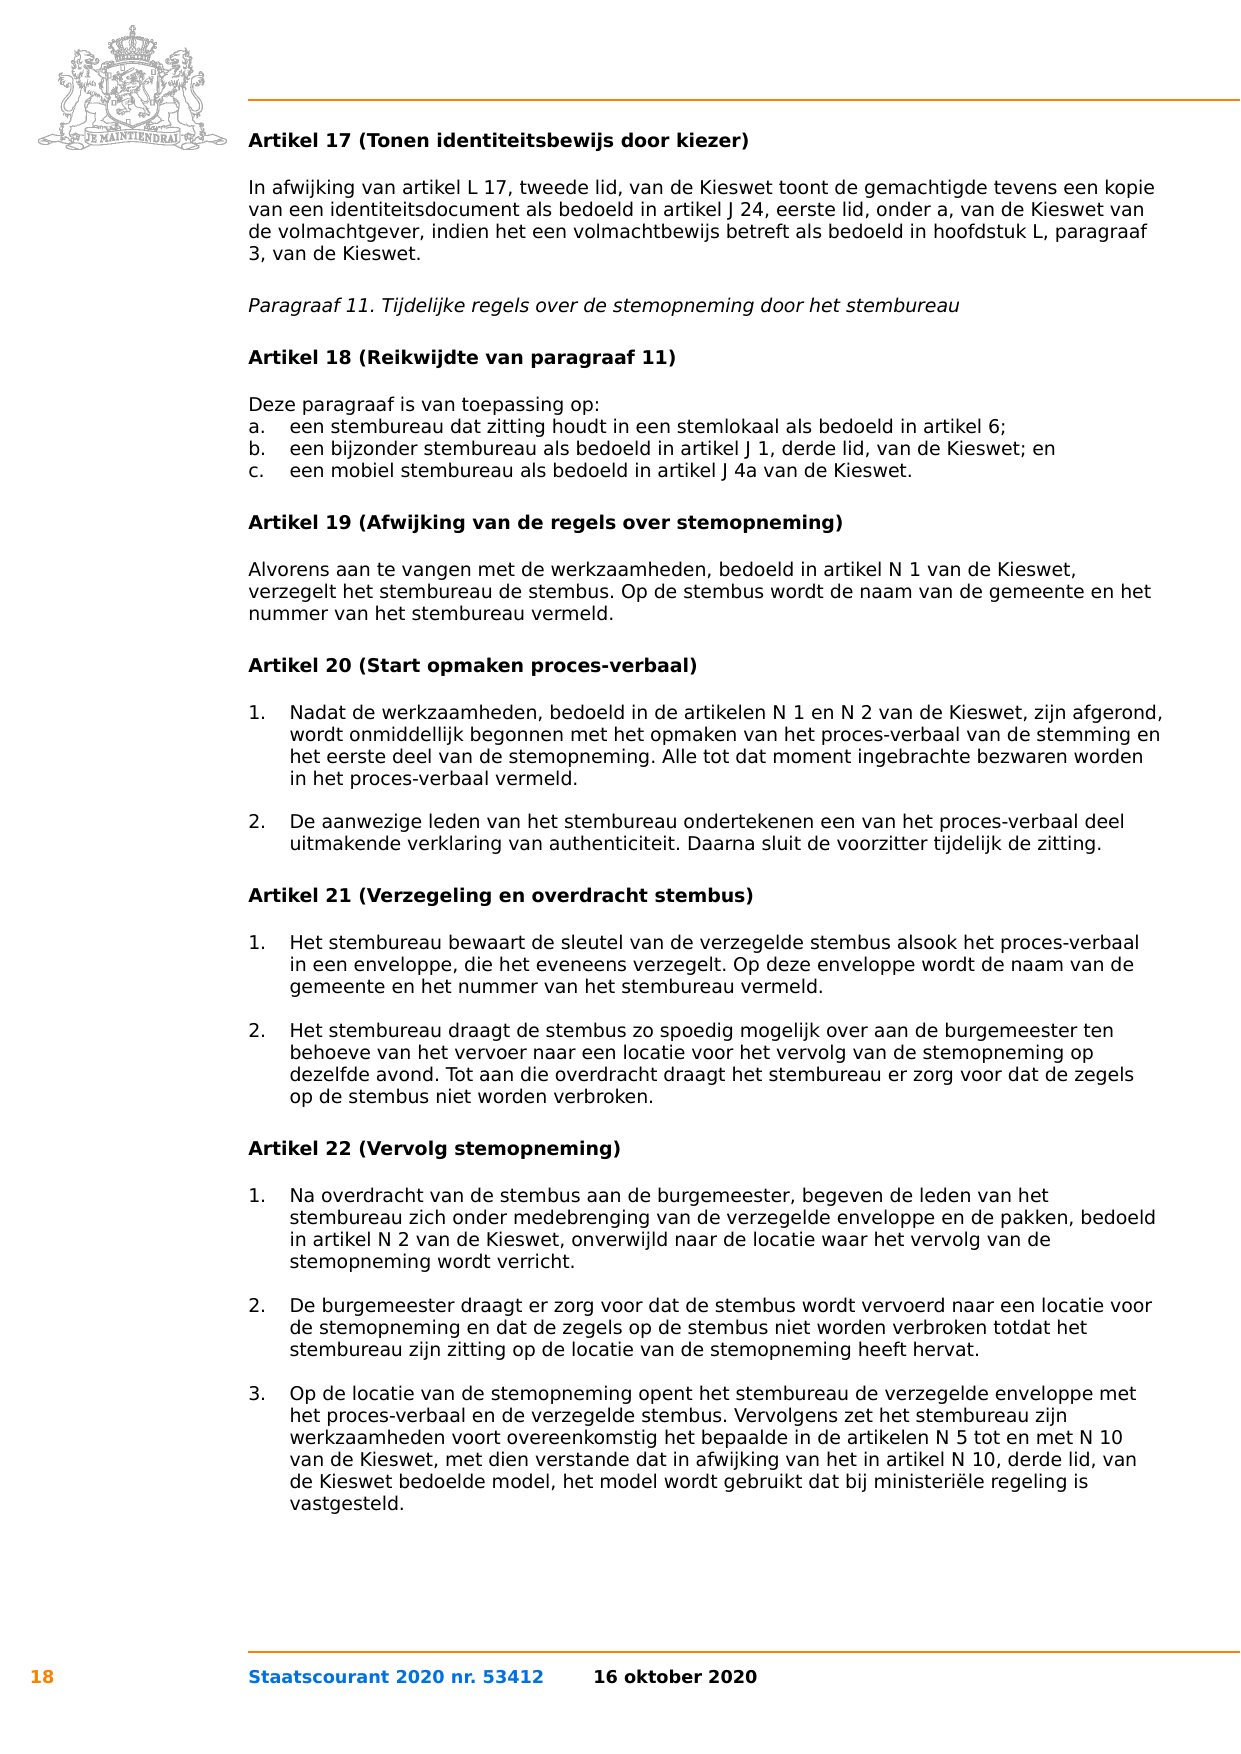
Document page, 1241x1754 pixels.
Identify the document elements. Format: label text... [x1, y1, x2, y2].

text c. een mobiel stembureau als bedoeld in artikel J 4a van de Kieswet. [248, 460, 1163, 482]
text Deze paragraaf is van toepassing op: [248, 394, 1163, 416]
text b. een bijzonder stembureau als bedoeld in artikel J 1, derde lid, van de Kieswet; en [248, 438, 1163, 460]
picture [38, 25, 227, 150]
subtitle Artikel 21 (Verzegeling en overdracht stembus) [248, 885, 1163, 907]
text 2. De aanwezige leden van het stembureau ondertekenen een van het proces-verbaal deel uitmakende verklaring van authenticiteit. Daarna sluit de voorzitter tijdelijk de zitting. [248, 811, 1163, 855]
subtitle Artikel 19 (Afwijking van de regels over stemopneming) [248, 512, 1163, 534]
text 3. Op de locatie van de stemopneming opent het stembureau de verzegelde enveloppe met het proces-verbaal en de verzegelde stembus. Vervolgens zet het stembureau zijn werkzaamheden voort overeenkomstig het bepaalde in de artikelen N 5 tot en met N 10 van de Kieswet, met dien verstande dat in afwijking van het in artikel N 10, derde lid, van de Kieswet bedoelde model, het model wordt gebruikt dat bij ministeriële regeling is vastgesteld. [248, 1383, 1163, 1514]
subtitle Artikel 18 (Reikwijdte van paragraaf 11) [248, 347, 1163, 369]
text a. een stembureau dat zitting houdt in een stemlokaal als bedoeld in artikel 6; [248, 416, 1163, 438]
text Alvorens aan te vangen met de werkzaamheden, bedoeld in artikel N 1 van de Kieswet, verzegelt het stembureau de stembus. Op de stembus wordt de naam van de gemeente en het nummer van het stembureau vermeld. [248, 559, 1163, 624]
text 1. Het stembureau bewaart de sleutel van de verzegelde stembus alsook het proces-verbaal in een enveloppe, die het eveneens verzegelt. Op deze enveloppe wordt de naam van de gemeente en het nummer van het stembureau vermeld. [248, 932, 1163, 998]
text 2. Het stembureau draagt de stembus zo spoedig mogelijk over aan de burgemeester ten behoeve van het vervoer naar een locatie voor het vervolg van de stemopneming op dezelfde avond. Tot aan die overdracht draagt het stembureau er zorg voor dat de zegels op de stembus niet worden verbroken. [248, 1020, 1163, 1108]
subtitle Artikel 17 (Tonen identiteitsbewijs door kiezer) [248, 130, 1163, 152]
text 1. Nadat de werkzaamheden, bedoeld in de artikelen N 1 en N 2 van de Kieswet, zijn afgerond, wordt onmiddellijk begonnen met het opmaken van het proces-verbaal van de stemming en het eerste deel van de stemopneming. Alle tot dat moment ingebrachte bezwaren worden in het proces-verbaal vermeld. [248, 702, 1163, 789]
subtitle Artikel 20 (Start opmaken proces-verbaal) [248, 654, 1163, 677]
subtitle Paragraaf 11. Tijdelijke regels over de stemopneming door het stembureau [248, 295, 1163, 317]
text 1. Na overdracht van de stembus aan de burgemeester, begeven de leden van het stembureau zich onder medebrenging van de verzegelde enveloppe en de pakken, bedoeld in artikel N 2 van de Kieswet, onverwijld naar de locatie waar het vervolg van de stemopneming wordt verricht. [248, 1185, 1163, 1273]
text In afwijking van artikel L 17, tweede lid, van de Kieswet toont de gemachtigde tevens een kopie van een identiteitsdocument als bedoeld in artikel J 24, eerste lid, onder a, van de Kieswet van de volmachtgever, indien het een volmachtbewijs betreft als bedoeld in hoofdstuk L, paragraaf 3, van de Kieswet. [248, 177, 1163, 265]
subtitle Artikel 22 (Vervolg stemopneming) [248, 1138, 1163, 1160]
text 2. De burgemeester draagt er zorg voor dat de stembus wordt vervoerd naar een locatie voor de stemopneming en dat de zegels op de stembus niet worden verbroken totdat het stembureau zijn zitting op de locatie van de stemopneming heeft hervat. [248, 1295, 1163, 1361]
